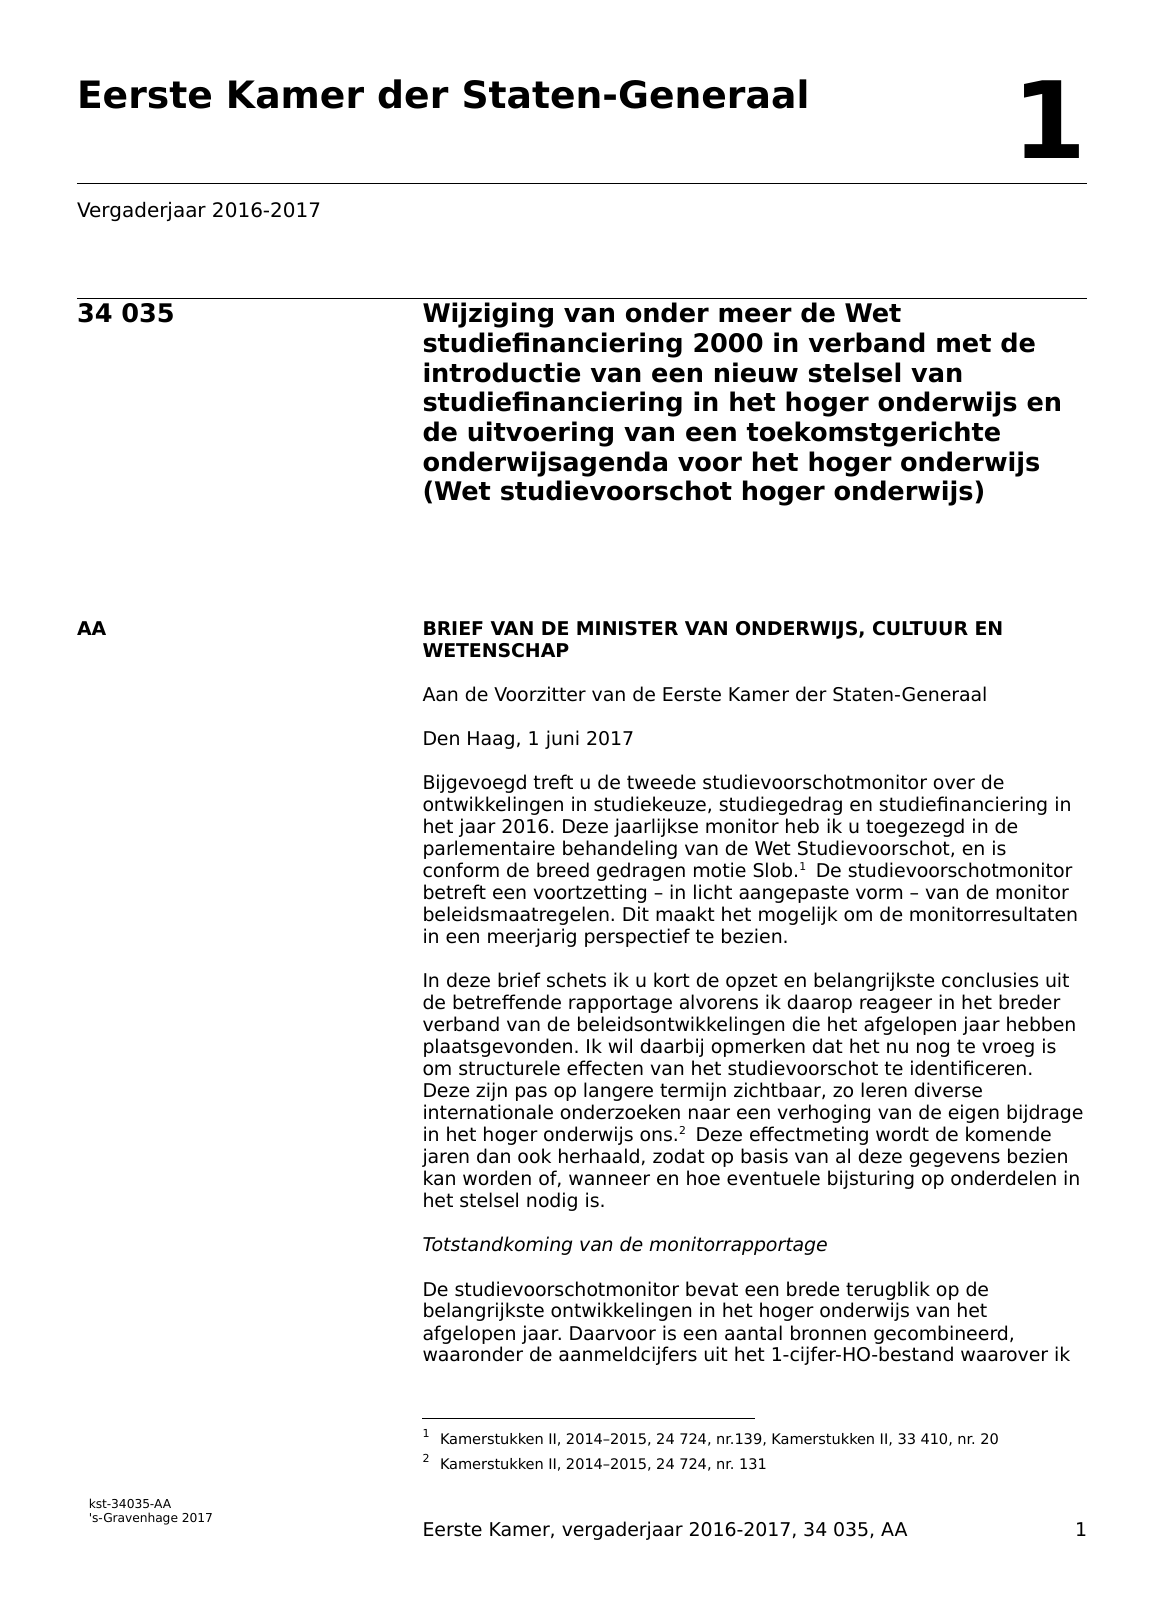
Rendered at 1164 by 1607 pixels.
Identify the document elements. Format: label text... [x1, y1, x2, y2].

text Kamerstukken II, 2014–2015, 24 724, nr.139, Kamerstukken II, 33 410, nr. 20 [422, 1427, 1087, 1449]
table_header Eerste Kamer der Staten-Generaal [77, 59, 886, 183]
text Kamerstukken II, 2014–2015, 24 724, nr. 131 [422, 1452, 1087, 1474]
subtitle Totstandkoming van de monitorrapportage [422, 1234, 1087, 1256]
table_header 1 [886, 59, 1087, 183]
text In deze brief schets ik u kort de opzet en belangrijkste conclusies uit de betreffende rapportage alvorens ik daarop reageer in het breder verband van de beleidsontwikkelingen die het afgelopen jaar hebben plaatsgevonden. Ik wil daarbij opmerken dat het nu nog te vroeg is om structurele effecten van het studievoorschot te identificeren. Deze zijn pas op langere termijn zichtbaar, zo leren diverse internationale onderzoeken naar een verhoging van de eigen bijdrage in het hoger onderwijs ons. Deze effectmeting wordt de komende jaren dan ook herhaald, zodat op basis van al deze gegevens bezien kan worden of, wanneer en hoe eventuele bijsturing op onderdelen in het stelsel nodig is. [422, 970, 1087, 1212]
subtitle AA BRIEF VAN DE MINISTER VAN ONDERWIJS, CULTUUR EN WETENSCHAP [77, 618, 1087, 662]
text De studievoorschotmonitor bevat een brede terugblik op de belangrijkste ontwikkelingen in het hoger onderwijs van het afgelopen jaar. Daarvoor is een aantal bronnen gecombineerd, waaronder de aanmeldcijfers uit het 1-cijfer-HO-bestand waarover ik [422, 1278, 1087, 1366]
text Den Haag, 1 juni 2017 [422, 728, 1087, 750]
text Bijgevoegd treft u de tweede studievoorschotmonitor over de ontwikkelingen in studiekeuze, studiegedrag en studiefinanciering in het jaar 2016. Deze jaarlijkse monitor heb ik u toegezegd in de parlementaire behandeling van de Wet Studievoorschot, en is conform de breed gedragen motie Slob. De studievoorschotmonitor betreft een voortzetting – in licht aangepaste vorm – van de monitor beleidsmaatregelen. Dit maakt het mogelijk om de monitorresultaten in een meerjarig perspectief te bezien. [422, 772, 1087, 948]
text 's-Gravenhage 2017 [88, 1511, 323, 1525]
text Aan de Voorzitter van de Eerste Kamer der Staten-Generaal [422, 684, 1087, 706]
text kst-34035-AA [88, 1497, 323, 1511]
table_cell Vergaderjaar 2016-2017 [77, 184, 1087, 298]
subtitle 34 035 Wijziging van onder meer de Wet studiefinanciering 2000 in verband met de introductie van een nieuw stelsel van studiefinanciering in het hoger onderwijs en de uitvoering van een toekomstgerichte onderwijsagenda voor het hoger onderwijs (Wet studievoorschot hoger onderwijs) [77, 299, 1087, 507]
